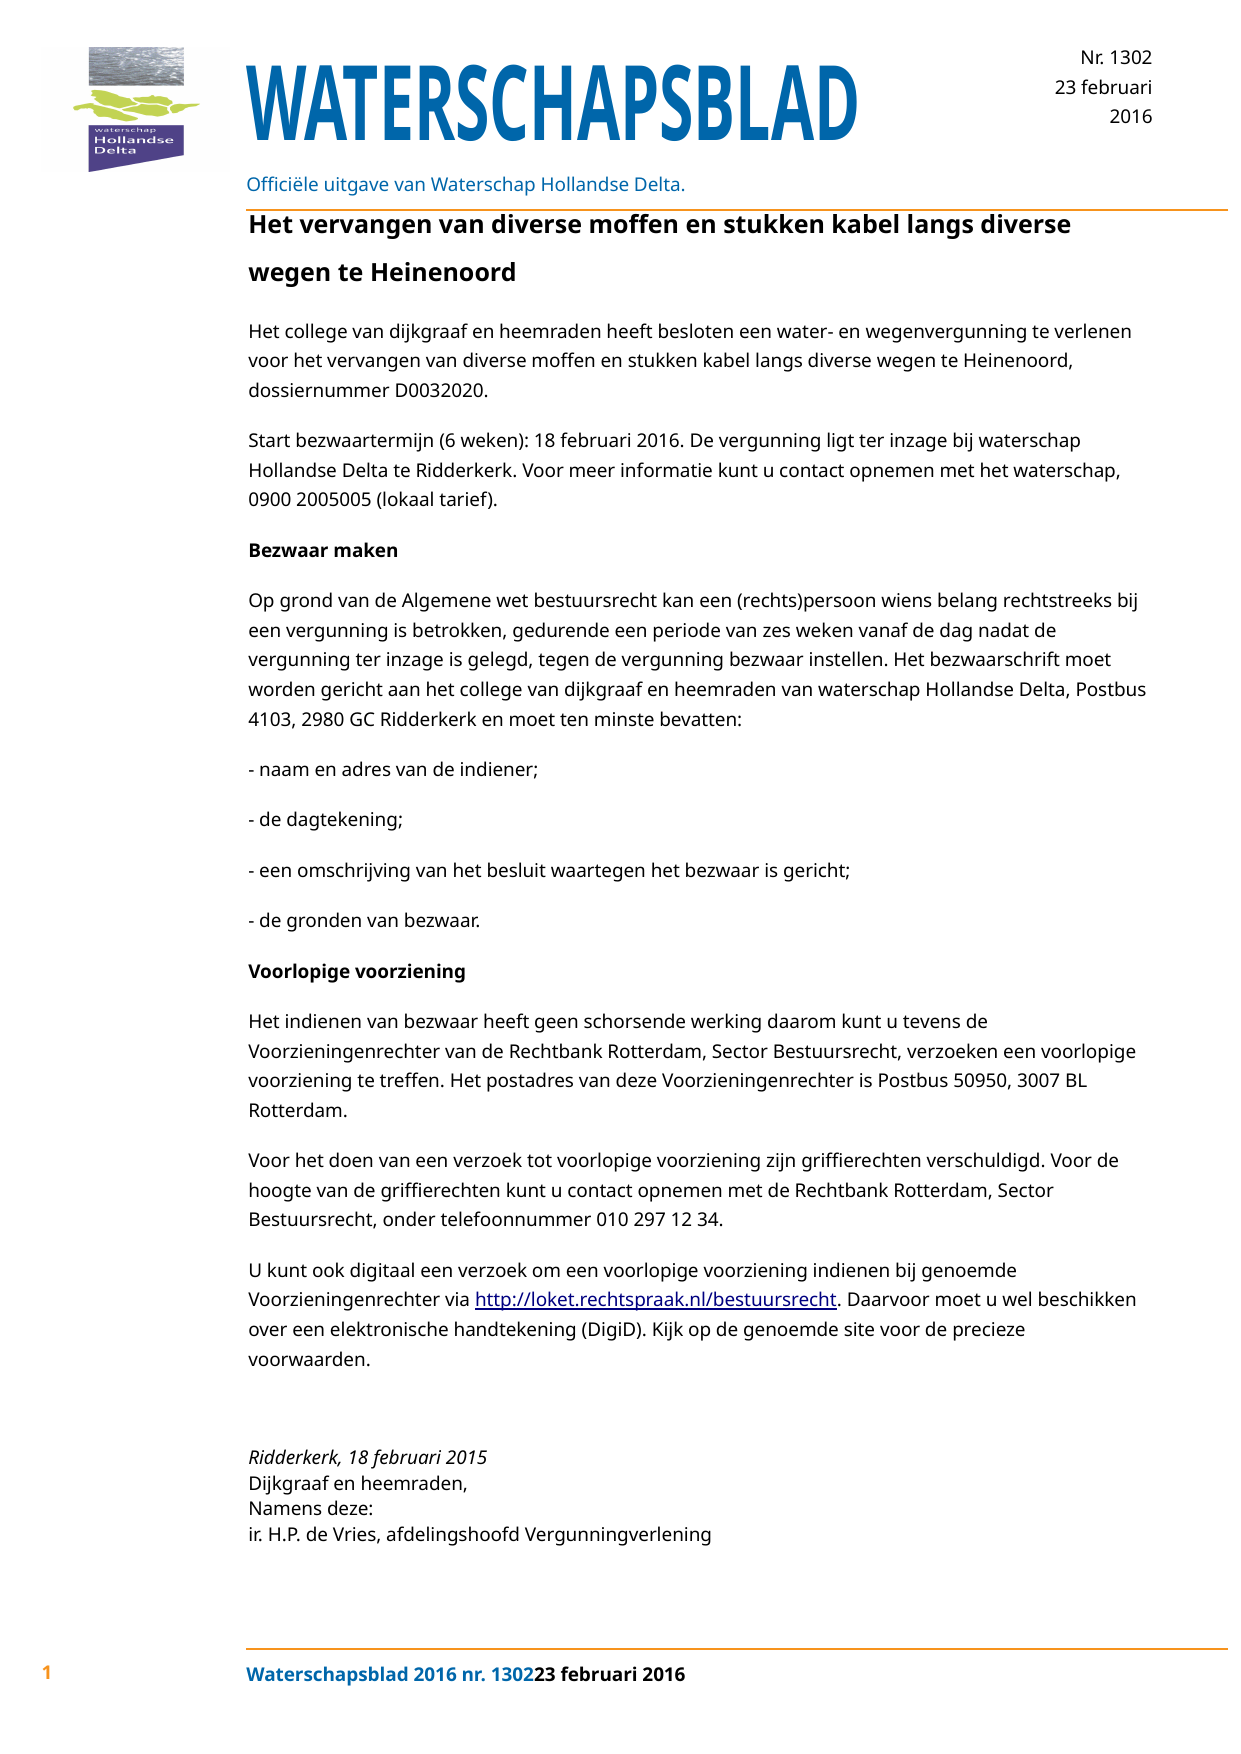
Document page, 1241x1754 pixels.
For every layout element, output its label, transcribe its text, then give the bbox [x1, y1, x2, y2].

picture [41, 47, 231, 172]
text - de gronden van bezwaar. [248, 907, 1152, 933]
text ir. H.P. de Vries, afdelingshoofd Vergunningverlening [248, 1521, 1152, 1547]
text Ridderkerk, 18 februari 2015 [248, 1444, 1152, 1470]
text Het vervangen van diverse moffen en stukken kabel langs diverse wegen te Heinenoord [248, 211, 1152, 288]
text Start bezwaartermijn (6 weken): 18 februari 2016. De vergunning ligt ter inzage bij waterschap Hollandse Delta te Ridderkerk. Voor meer informatie kunt u contact opnemen met het waterschap, 0900 2005005 (lokaal tarief). [248, 427, 1152, 512]
text Bezwaar maken [248, 537, 1152, 563]
text Dijkgraaf en heemraden, [248, 1470, 1152, 1496]
text - een omschrijving van het besluit waartegen het bezwaar is gericht; [248, 857, 1152, 883]
text Voorlopige voorziening [248, 958, 1152, 984]
text Het college van dijkgraaf en heemraden heeft besloten een water- en wegenvergunning te verlenen voor het vervangen van diverse moffen en stukken kabel langs diverse wegen te Heinenoord, dossiernummer D0032020. [248, 318, 1152, 403]
text U kunt ook digitaal een verzoek om een voorlopige voorziening indienen bij genoemde Voorzieningenrechter via http://loket.rechtspraak.nl/bestuursrecht. Daarvoor moet u wel beschikken over een elektronische handtekening (DigiD). Kijk op de genoemde site voor de precieze voorwaarden. [248, 1257, 1152, 1372]
text Op grond van de Algemene wet bestuursrecht kan een (rechts)persoon wiens belang rechtstreeks bij een vergunning is betrokken, gedurende een periode van zes weken vanaf de dag nadat de vergunning ter inzage is gelegd, tegen de vergunning bezwaar instellen. Het bezwaarschrift moet worden gericht aan het college van dijkgraaf en heemraden van waterschap Hollandse Delta, Postbus 4103, 2980 GC Ridderkerk en moet ten minste bevatten: [248, 587, 1152, 732]
text Het indienen van bezwaar heeft geen schorsende werking daarom kunt u tevens de Voorzieningenrechter van de Rechtbank Rotterdam, Sector Bestuursrecht, verzoeken een voorlopige voorziening te treffen. Het postadres van deze Voorzieningenrechter is Postbus 50950, 3007 BL Rotterdam. [248, 1008, 1152, 1123]
text - de dagtekening; [248, 807, 1152, 832]
text - naam en adres van de indiener; [248, 756, 1152, 782]
text Namens deze: [248, 1496, 1152, 1521]
text Voor het doen van een verzoek tot voorlopige voorziening zijn griffierechten verschuldigd. Voor de hoogte van de griffierechten kunt u contact opnemen met de Rechtbank Rotterdam, Sector Bestuursrecht, onder telefoonnummer 010 297 12 34. [248, 1147, 1152, 1232]
